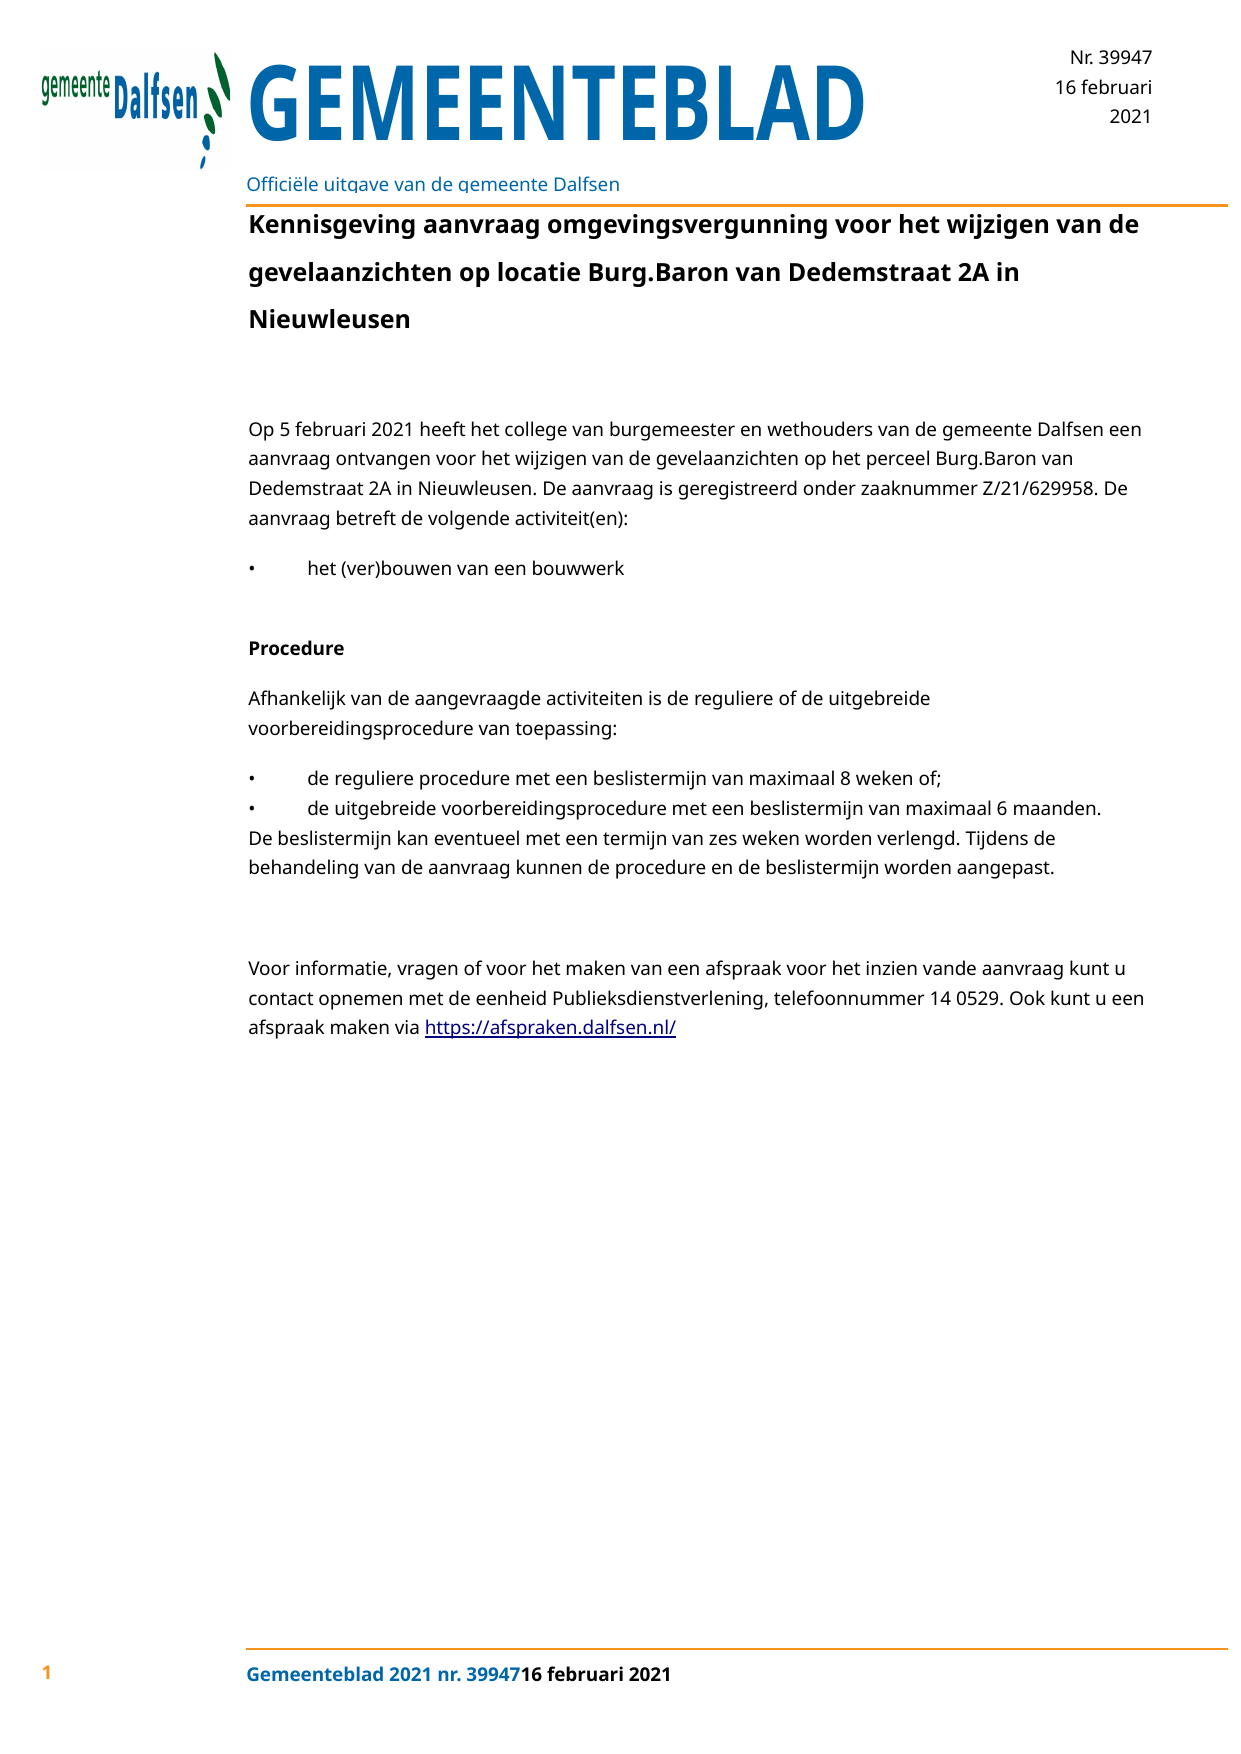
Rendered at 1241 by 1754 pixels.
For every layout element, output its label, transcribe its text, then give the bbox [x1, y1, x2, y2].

text Afhankelijk van de aangevraagde activiteiten is de reguliere of de uitgebreide voorbereidingsprocedure van toepassing: [248, 686, 1152, 741]
text Voor informatie, vragen of voor het maken van een afspraak voor het inzien vande aanvraag kunt u contact opnemen met de eenheid Publieksdienstverlening, telefoonnummer 14 0529. Ook kunt u een afspraak maken via https://afspraken.dalfsen.nl/ [248, 955, 1152, 1040]
text Procedure [248, 635, 1152, 661]
text De beslistermijn kan eventueel met een termijn van zes weken worden verlengd. Tijdens de behandeling van de aanvraag kunnen de procedure en de beslistermijn worden aangepast. [248, 825, 1152, 880]
list de reguliere procedure met een beslistermijn van maximaal 8 weken of; [248, 766, 1152, 791]
list het (ver)bouwen van een bouwwerk [248, 555, 1152, 581]
text Op 5 februari 2021 heeft het college van burgemeester en wethouders van de gemeente Dalfsen een aanvraag ontvangen voor het wijzigen van de gevelaanzichten op het perceel Burg.Baron van Dedemstraat 2A in Nieuwleusen. De aanvraag is geregistreerd onder zaaknummer Z/21/629958. De aanvraag betreft de volgende activiteit(en): [248, 416, 1152, 530]
picture [41, 47, 231, 172]
list de uitgebreide voorbereidingsprocedure met een beslistermijn van maximaal 6 maanden. [248, 795, 1152, 821]
text Kennisgeving aanvraag omgevingsvergunning voor het wijzigen van de gevelaanzichten op locatie Burg.Baron van Dedemstraat 2A in Nieuwleusen [248, 207, 1152, 336]
